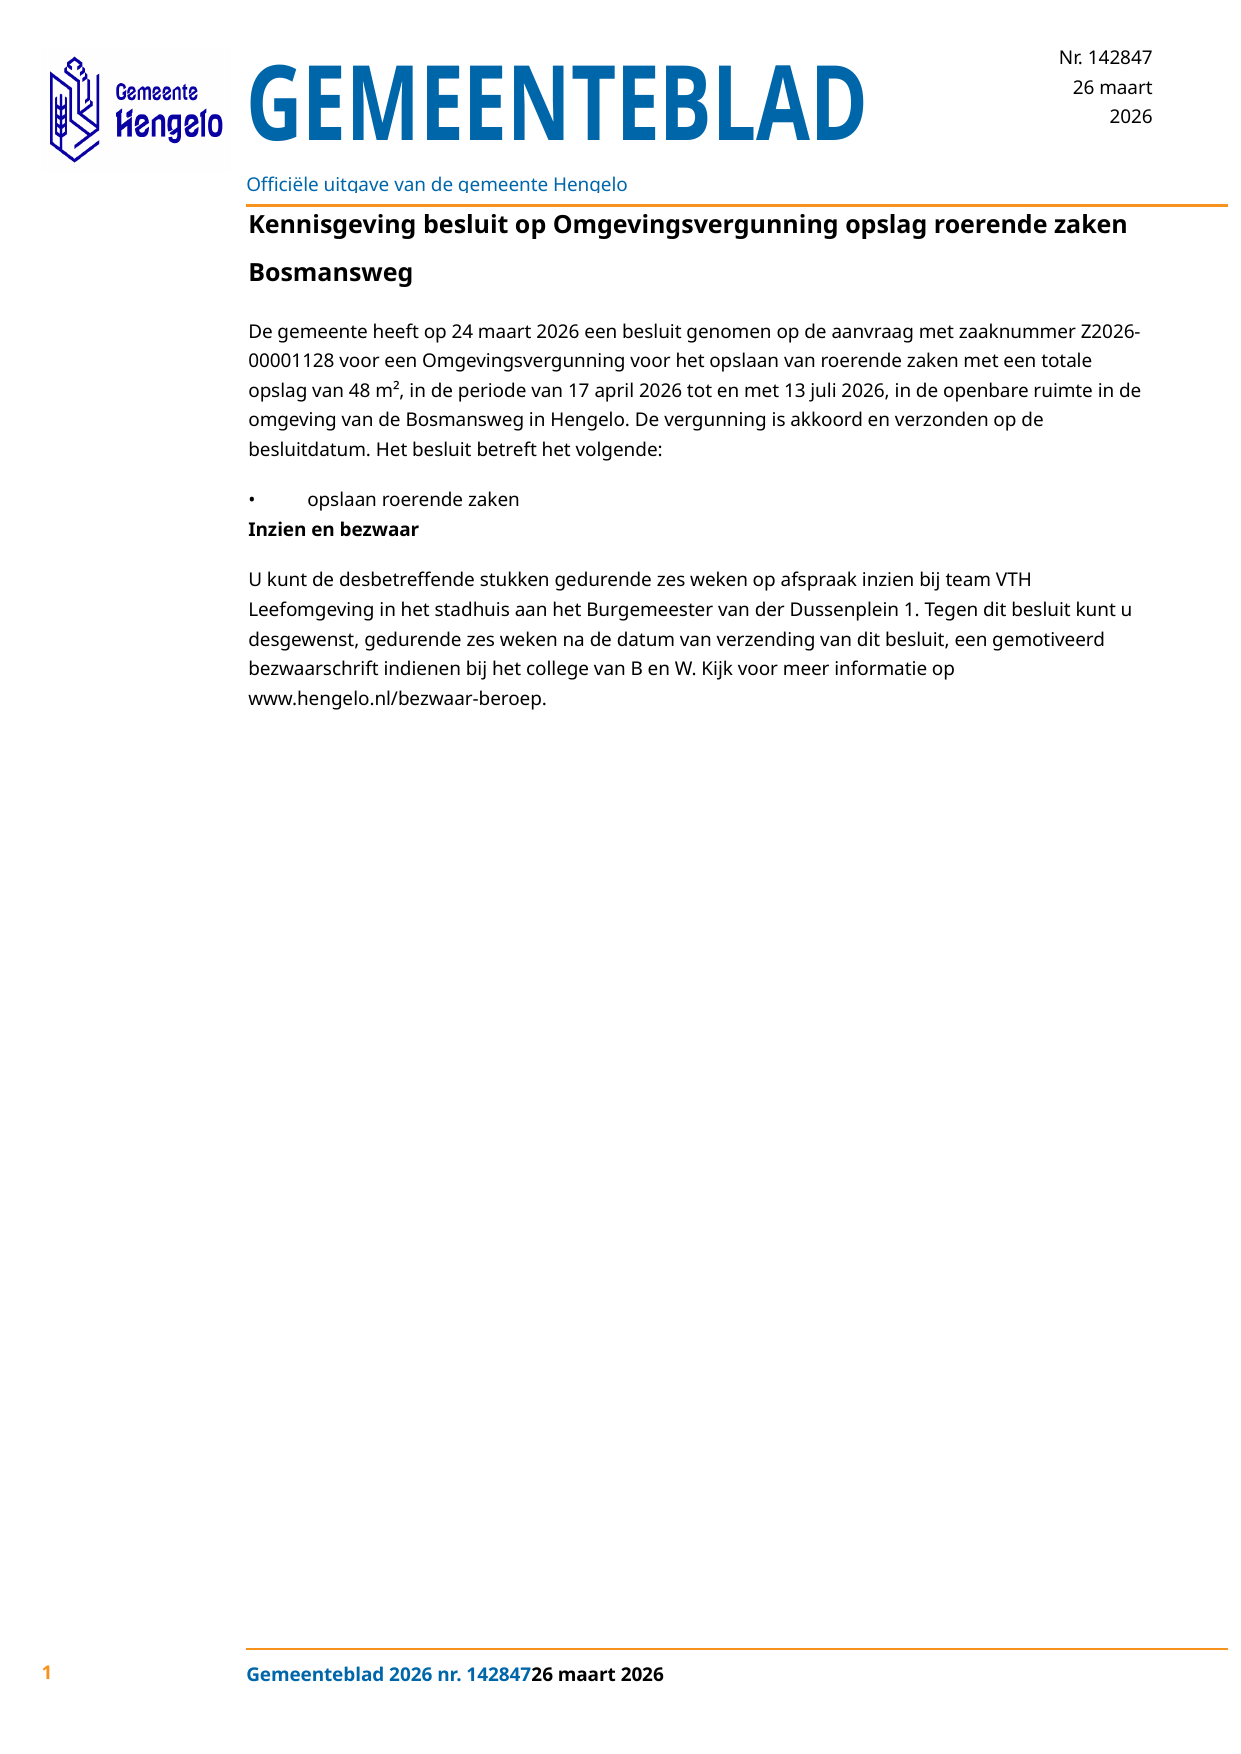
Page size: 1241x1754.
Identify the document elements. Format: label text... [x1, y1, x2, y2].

list opslaan roerende zaken [248, 487, 1152, 512]
text De gemeente heeft op 24 maart 2026 een besluit genomen op de aanvraag met zaaknummer Z2026-00001128 voor een Omgevingsvergunning voor het opslaan van roerende zaken met een totale opslag van 48 m², in de periode van 17 april 2026 tot en met 13 juli 2026, in de openbare ruimte in de omgeving van de Bosmansweg in Hengelo. De vergunning is akkoord en verzonden op de besluitdatum. Het besluit betreft het volgende: [248, 318, 1152, 462]
picture [41, 47, 231, 172]
text U kunt de desbetreffende stukken gedurende zes weken op afspraak inzien bij team VTH Leefomgeving in het stadhuis aan het Burgemeester van der Dussenplein 1. Tegen dit besluit kunt u desgewenst, gedurende zes weken na de datum van verzending van dit besluit, een gemotiveerd bezwaarschrift indienen bij het college van B en W. Kijk voor meer informatie op www.hengelo.nl/bezwaar-beroep. [248, 567, 1152, 711]
text Kennisgeving besluit op Omgevingsvergunning opslag roerende zaken Bosmansweg [248, 207, 1152, 288]
text Inzien en bezwaar [248, 516, 1152, 542]
